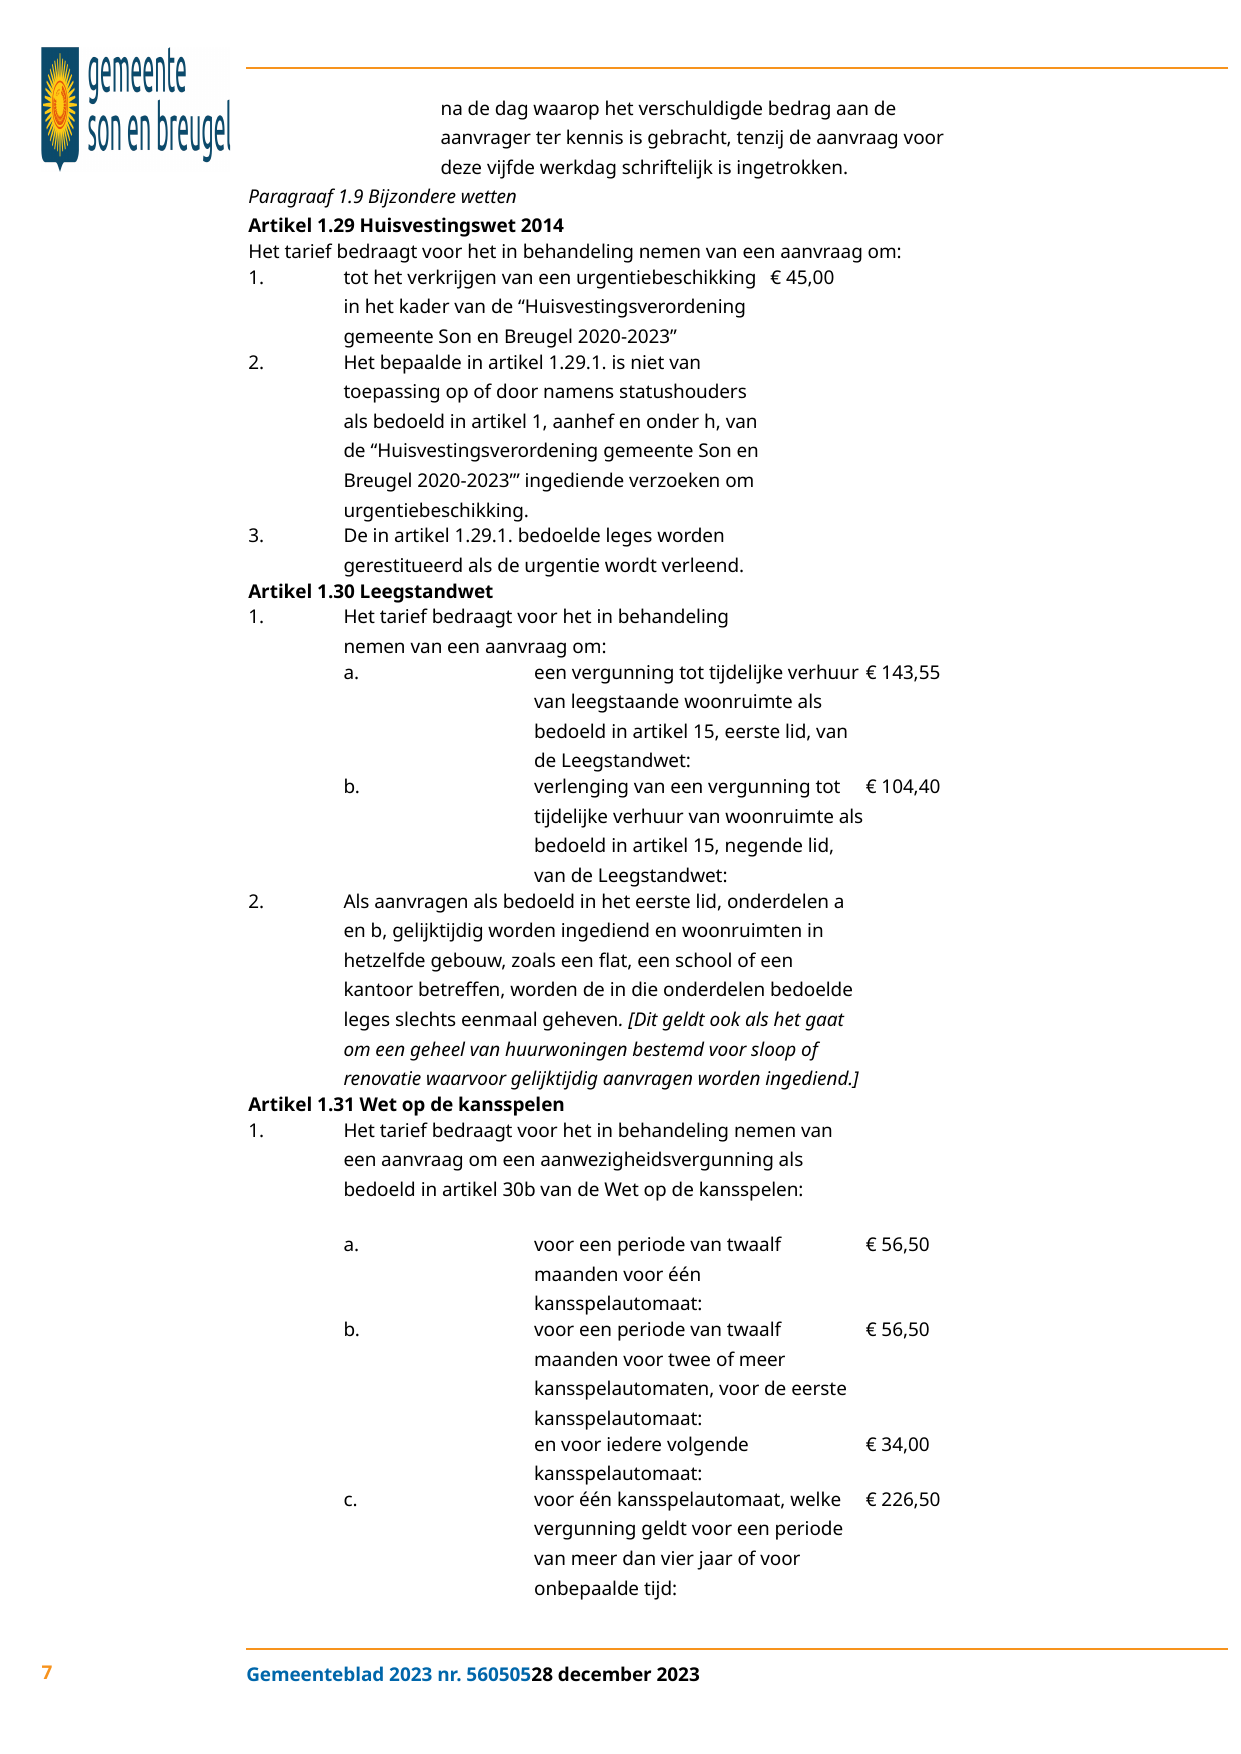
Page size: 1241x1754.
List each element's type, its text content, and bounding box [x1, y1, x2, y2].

table_cell 2. [248, 349, 343, 523]
table_cell € 56,50 [866, 1231, 1056, 1316]
table_header Artikel 1.29 Huisvestingswet 2014 [248, 213, 1056, 238]
table_cell a. [343, 1231, 534, 1316]
picture [41, 47, 231, 172]
table_cell 1. [248, 264, 343, 349]
table_cell [866, 888, 1056, 1091]
table_cell € 45,00 [770, 264, 1056, 349]
table_cell € 104,40 [866, 774, 1056, 888]
table_cell € 34,00 [866, 1431, 1056, 1486]
table_cell Het bepaalde in artikel 1.29.1. is niet van toepassing op of door namens statushouders als bedoeld in artikel 1, aanhef en onder h, van de “Huisvestingsverordening gemeente Son en Breugel 2020-2023’” ingediende verzoeken om urgentiebeschikking. [343, 349, 770, 523]
table_cell Het tarief bedraagt voor het in behandeling nemen van een aanvraag om een aanwezigheidsvergunning als bedoeld in artikel 30b van de Wet op de kansspelen: [343, 1117, 866, 1231]
table_cell € 226,50 [866, 1486, 1056, 1601]
table_cell tot het verkrijgen van een urgentiebeschikking in het kader van de “Huisvestingsverordening gemeente Son en Breugel 2020-2023” [343, 264, 770, 349]
table_cell en voor iedere volgende kansspelautomaat: [534, 1431, 866, 1486]
table_cell € 56,50 [866, 1316, 1056, 1431]
table_cell voor één kansspelautomaat, welke vergunning geldt voor een periode van meer dan vier jaar of voor onbepaalde tijd: [534, 1486, 866, 1601]
table_cell Artikel 1.31 Wet op de kansspelen [248, 1091, 1056, 1117]
table_cell Als aanvragen als bedoeld in het eerste lid, onderdelen a en b, gelijktijdig worden ingediend en woonruimten in hetzelfde gebouw, zoals een flat, een school of een kantoor betreffen, worden de in die onderdelen bedoelde leges slechts eenmaal geheven. [Dit geldt ook als het gaat om een geheel van huurwoningen bestemd voor sloop of renovatie waarvoor gelijktijdig aanvragen worden ingediend.] [343, 888, 866, 1091]
table_cell [770, 604, 1056, 659]
table_cell [248, 1486, 343, 1601]
table_cell [770, 578, 1056, 604]
table_cell [248, 774, 343, 888]
table_cell Het tarief bedraagt voor het in behandeling nemen van een aanvraag om: [343, 604, 770, 659]
table_cell 3. [248, 523, 343, 578]
table_cell Het tarief bedraagt voor het in behandeling nemen van een aanvraag om: [248, 238, 1056, 264]
table_cell een vergunning tot tijdelijke verhuur van leegstaande woonruimte als bedoeld in artikel 15, eerste lid, van de Leegstandwet: [534, 659, 866, 773]
table_cell [248, 95, 440, 180]
table_cell 1. [248, 604, 343, 659]
table_cell [248, 659, 343, 773]
table_cell De in artikel 1.29.1. bedoelde leges worden gerestitueerd als de urgentie wordt verleend. [343, 523, 770, 578]
table_cell a. [343, 659, 534, 773]
table_cell verlenging van een vergunning tot tijdelijke verhuur van woonruimte als bedoeld in artikel 15, negende lid, van de Leegstandwet: [534, 774, 866, 888]
table_cell [770, 349, 1056, 523]
table_cell b. [343, 1316, 534, 1431]
table_cell [248, 1231, 343, 1316]
table_cell voor een periode van twaalf maanden voor één kansspelautomaat: [534, 1231, 866, 1316]
table_cell voor een periode van twaalf maanden voor twee of meer kansspelautomaten, voor de eerste kansspelautomaat: [534, 1316, 866, 1431]
table_cell [248, 1431, 343, 1486]
table_cell 1. [248, 1117, 343, 1231]
table_cell 2. [248, 888, 343, 1091]
table_cell [959, 95, 1152, 180]
table_cell [770, 523, 1056, 578]
table_cell c. [343, 1486, 534, 1601]
table_cell € 143,55 [866, 659, 1056, 773]
table_cell [248, 1316, 343, 1431]
table_cell [343, 1431, 534, 1486]
text Paragraaf 1.9 Bijzondere wetten [248, 183, 1152, 209]
table_cell b. [343, 774, 534, 888]
table_cell na de dag waarop het verschuldigde bedrag aan de aanvrager ter kennis is gebracht, tenzij de aanvraag voor deze vijfde werkdag schriftelijk is ingetrokken. [440, 95, 959, 180]
table_cell Artikel 1.30 Leegstandwet [248, 578, 770, 604]
table_cell [866, 1117, 1056, 1231]
